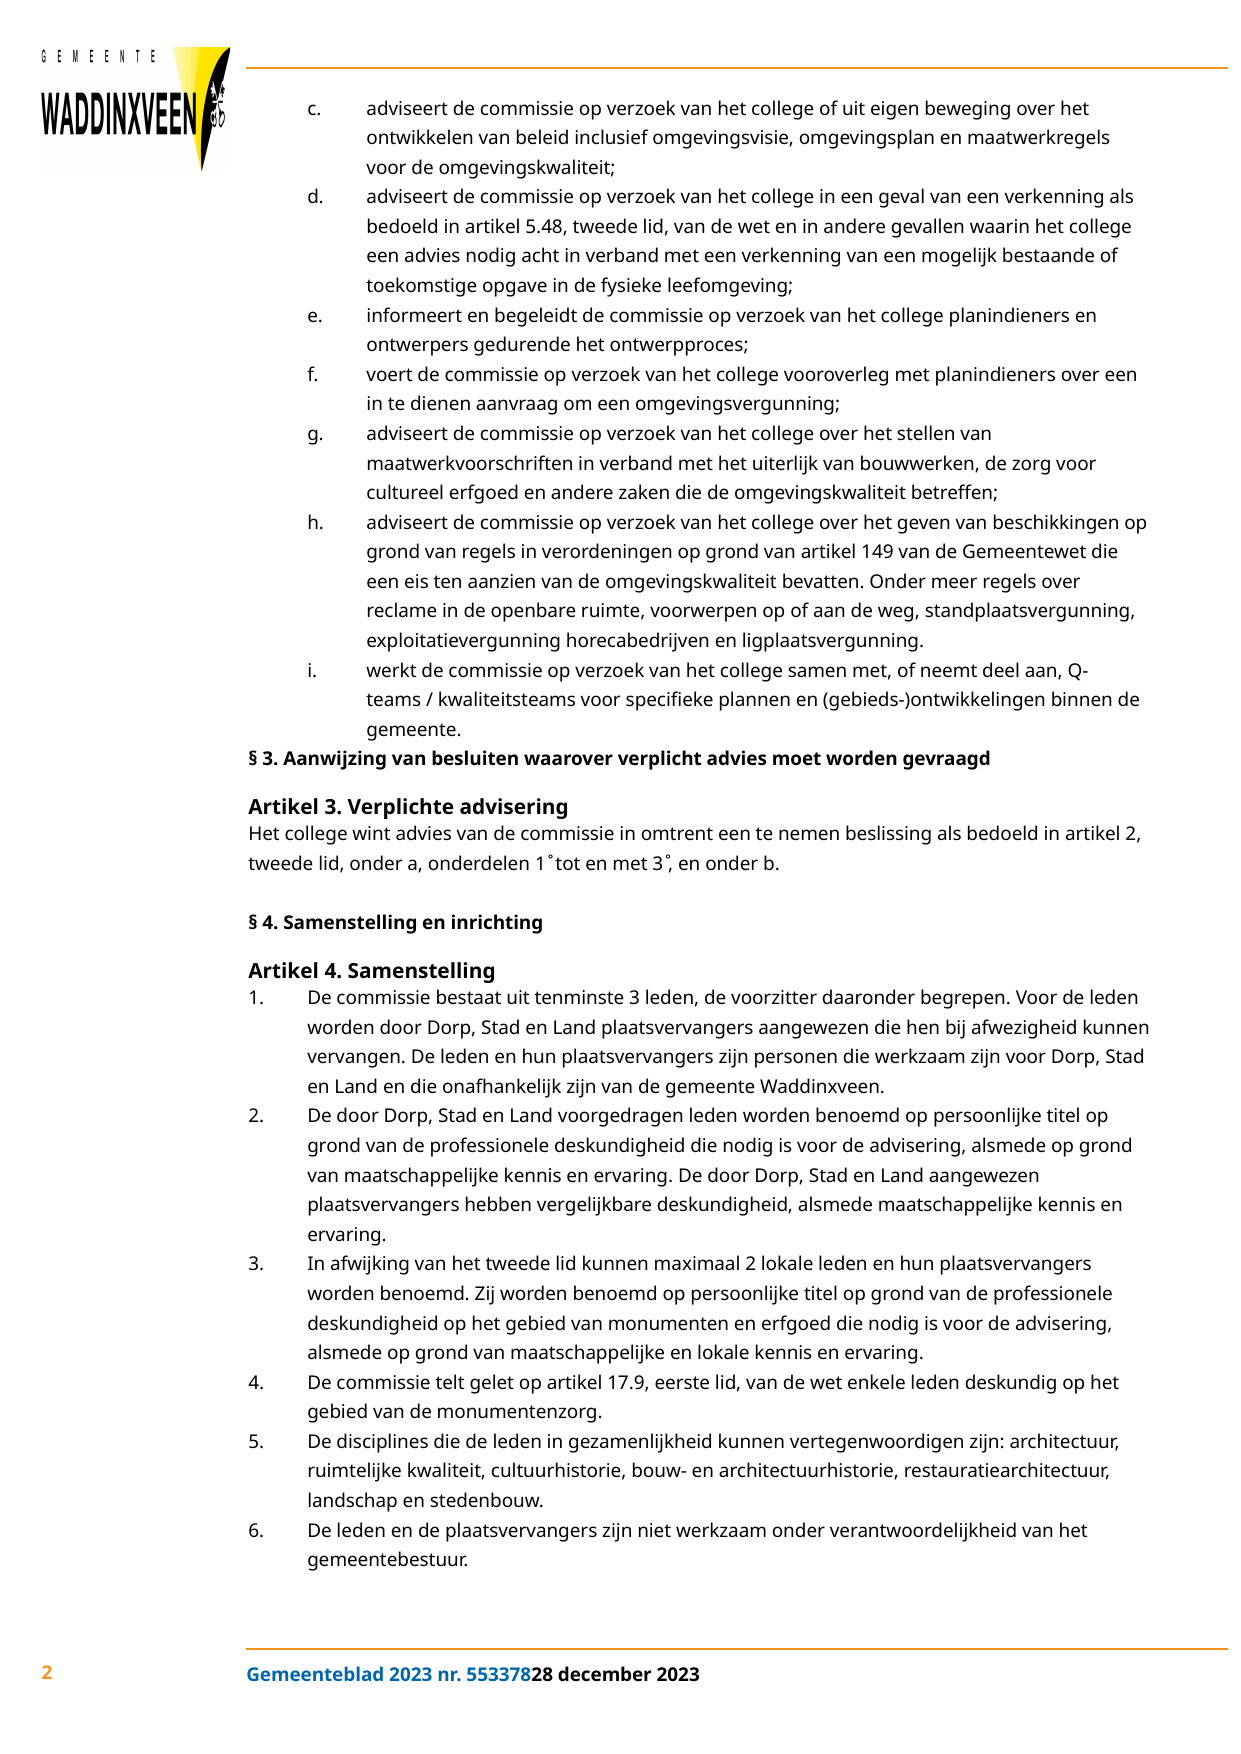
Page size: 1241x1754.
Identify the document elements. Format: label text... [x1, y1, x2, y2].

list De leden en de plaatsvervangers zijn niet werkzaam onder verantwoordelijkheid van het gemeentebestuur. [248, 1517, 1152, 1572]
list informeert en begeleidt de commissie op verzoek van het college planindieners en ontwerpers gedurende het ontwerpproces; [307, 302, 1152, 357]
list De commissie telt gelet op artikel 17.9, eerste lid, van de wet enkele leden deskundig op het gebied van de monumentenzorg. [248, 1369, 1152, 1424]
list voert de commissie op verzoek van het college vooroverleg met planindieners over een in te dienen aanvraag om een omgevingsvergunning; [307, 361, 1152, 416]
text Het college wint advies van de commissie in omtrent een te nemen beslissing als bedoeld in artikel 2, tweede lid, onder a, onderdelen 1 ̊ tot en met 3 ̊, en onder b. [248, 821, 1152, 876]
list adviseert de commissie op verzoek van het college over het geven van beschikkingen op grond van regels in verordeningen op grond van artikel 149 van de Gemeentewet die een eis ten aanzien van de omgevingskwaliteit bevatten. Onder meer regels over reclame in de openbare ruimte, voorwerpen op of aan de weg, standplaatsvergunning, exploitatievergunning horecabedrijven en ligplaatsvergunning. [307, 509, 1152, 653]
text § 4. Samenstelling en inrichting [248, 909, 1152, 935]
list De commissie bestaat uit tenminste 3 leden, de voorzitter daaronder begrepen. Voor de leden worden door Dorp, Stad en Land plaatsvervangers aangewezen die hen bij afwezigheid kunnen vervangen. De leden en hun plaatsvervangers zijn personen die werkzaam zijn voor Dorp, Stad en Land en die onafhankelijk zijn van de gemeente Waddinxveen. [248, 984, 1152, 1099]
list werkt de commissie op verzoek van het college samen met, of neemt deel aan, Q-teams / kwaliteitsteams voor specifieke plannen en (gebieds-)ontwikkelingen binnen de gemeente. [307, 657, 1152, 742]
list adviseert de commissie op verzoek van het college of uit eigen beweging over het ontwikkelen van beleid inclusief omgevingsvisie, omgevingsplan en maatwerkregels voor de omgevingskwaliteit; [307, 95, 1152, 180]
list De disciplines die de leden in gezamenlijkheid kunnen vertegenwoordigen zijn: architectuur, ruimtelijke kwaliteit, cultuurhistorie, bouw- en architectuurhistorie, restauratiearchitectuur, landschap en stedenbouw. [248, 1428, 1152, 1513]
list De door Dorp, Stad en Land voorgedragen leden worden benoemd op persoonlijke titel op grond van de professionele deskundigheid die nodig is voor de advisering, alsmede op grond van maatschappelijke kennis en ervaring. De door Dorp, Stad en Land aangewezen plaatsvervangers hebben vergelijkbare deskundigheid, alsmede maatschappelijke kennis en ervaring. [248, 1103, 1152, 1247]
picture [41, 47, 231, 172]
list adviseert de commissie op verzoek van het college in een geval van een verkenning als bedoeld in artikel 5.48, tweede lid, van de wet en in andere gevallen waarin het college een advies nodig acht in verband met een verkenning van een mogelijk bestaande of toekomstige opgave in de fysieke leefomgeving; [307, 183, 1152, 298]
text Artikel 4. Samenstelling [248, 956, 1152, 984]
text Artikel 3. Verplichte advisering [248, 792, 1152, 821]
text § 3. Aanwijzing van besluiten waarover verplicht advies moet worden gevraagd [248, 746, 1152, 771]
list adviseert de commissie op verzoek van het college over het stellen van maatwerkvoorschriften in verband met het uiterlijk van bouwwerken, de zorg voor cultureel erfgoed en andere zaken die de omgevingskwaliteit betreffen; [307, 420, 1152, 505]
list In afwijking van het tweede lid kunnen maximaal 2 lokale leden en hun plaatsvervangers worden benoemd. Zij worden benoemd op persoonlijke titel op grond van de professionele deskundigheid op het gebied van monumenten en erfgoed die nodig is voor de advisering, alsmede op grond van maatschappelijke en lokale kennis en ervaring. [248, 1251, 1152, 1365]
